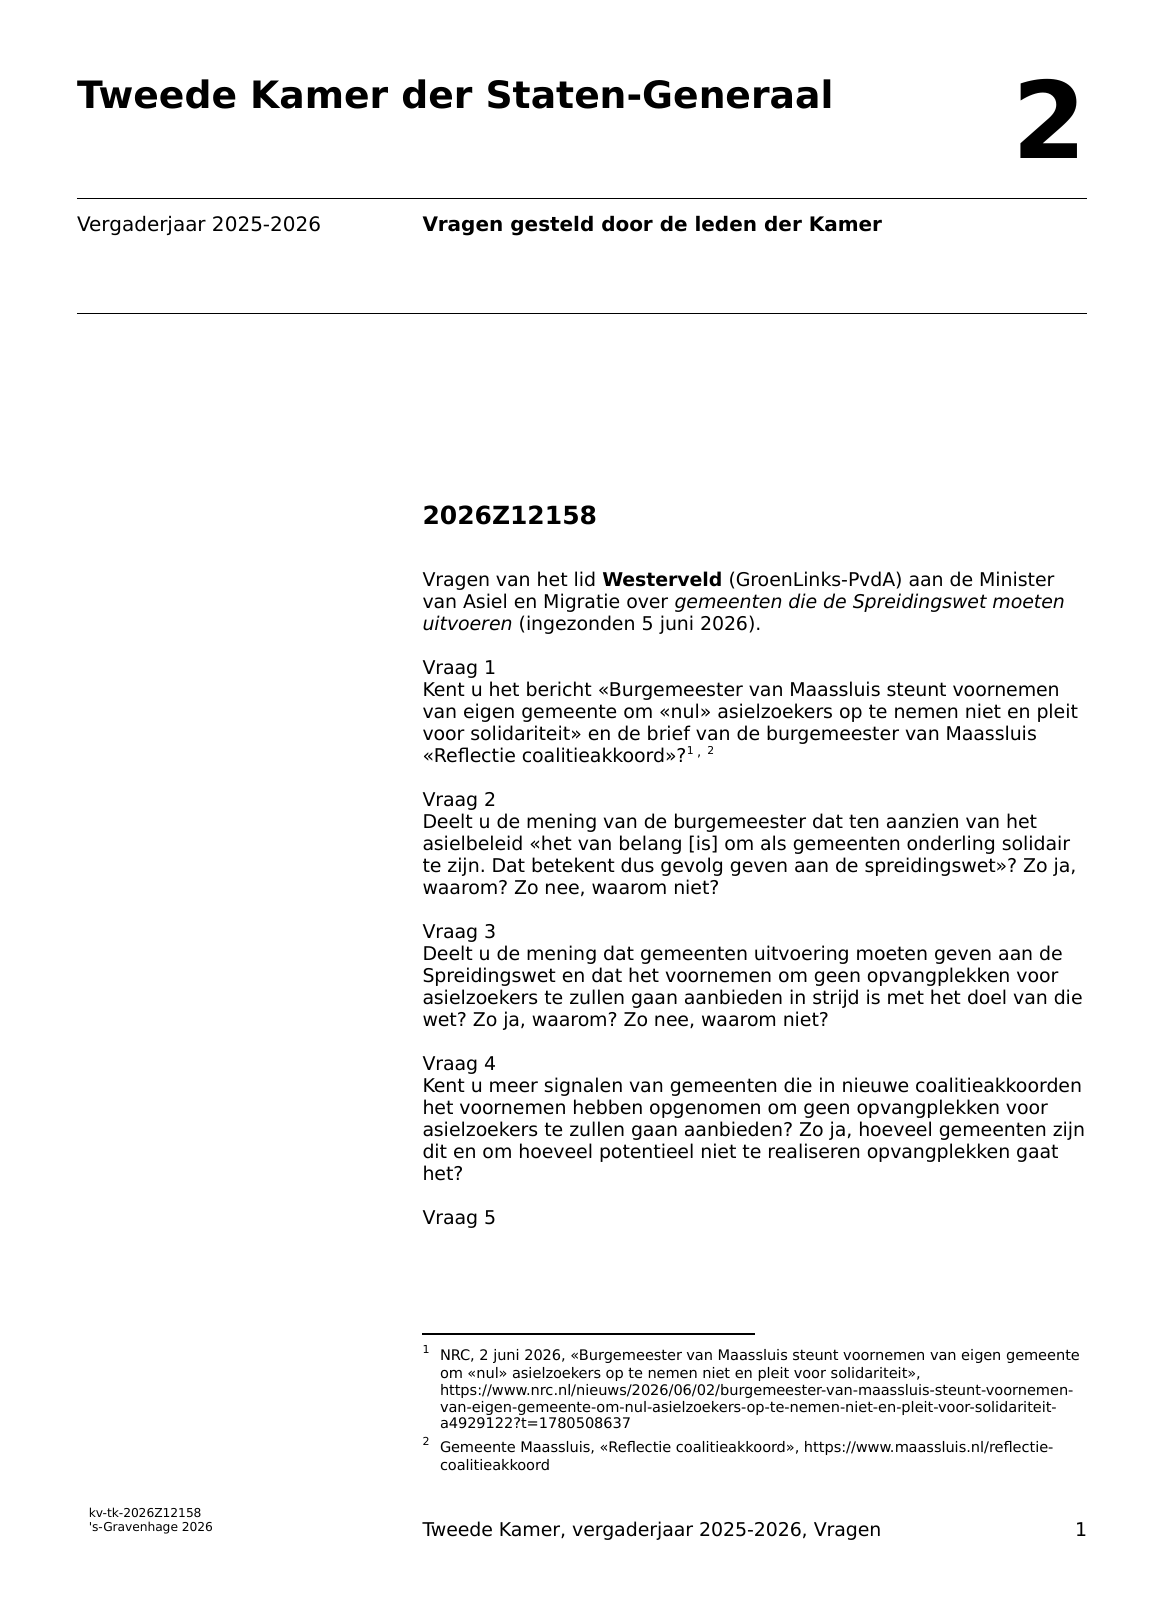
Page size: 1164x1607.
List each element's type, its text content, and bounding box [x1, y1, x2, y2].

text Vraag 2 [422, 789, 1087, 811]
text 2026Z12158 [422, 501, 1087, 531]
text Vraag 5 [422, 1207, 1087, 1229]
text Gemeente Maassluis, «Reflectie coalitieakkoord», https://www.maassluis.nl/reflectie-coalitieakkoord [422, 1435, 1087, 1474]
text Deelt u de mening dat gemeenten uitvoering moeten geven aan de Spreidingswet en dat het voornemen om geen opvangplekken voor asielzoekers te zullen gaan aanbieden in strijd is met het doel van die wet? Zo ja, waarom? Zo nee, waarom niet? [422, 943, 1087, 1031]
text Kent u meer signalen van gemeenten die in nieuwe coalitieakkoorden het voornemen hebben opgenomen om geen opvangplekken voor asielzoekers te zullen gaan aanbieden? Zo ja, hoeveel gemeenten zijn dit en om hoeveel potentieel niet te realiseren opvangplekken gaat het? [422, 1075, 1087, 1185]
text 's-Gravenhage 2026 [88, 1520, 323, 1534]
text Deelt u de mening van de burgemeester dat ten aanzien van het asielbeleid «het van belang [is] om als gemeenten onderling solidair te zijn. Dat betekent dus gevolg geven aan de spreidingswet»? Zo ja, waarom? Zo nee, waarom niet? [422, 811, 1087, 899]
text NRC, 2 juni 2026, «Burgemeester van Maassluis steunt voornemen van eigen gemeente om «nul» asielzoekers op te nemen niet en pleit voor solidariteit», https://www.nrc.nl/nieuws/2026/06/02/burgemeester-van-maassluis-steunt-voornemen-van-eigen-gemeente-om-nul-asielzoekers-op-te-nemen-niet-en-pleit-voor-solidariteit-a4929122?t=1780508637 [422, 1343, 1087, 1432]
table_header 2 [886, 59, 1087, 198]
table_cell Vragen gesteld door de leden der Kamer [422, 199, 1087, 313]
table_cell Vergaderjaar 2025-2026 [77, 199, 422, 313]
text Kent u het bericht «Burgemeester van Maassluis steunt voornemen van eigen gemeente om «nul» asielzoekers op te nemen niet en pleit voor solidariteit» en de brief van de burgemeester van Maassluis «Reflectie coalitieakkoord»?, [422, 679, 1087, 767]
table_header Tweede Kamer der Staten-Generaal [77, 59, 886, 198]
text kv-tk-2026Z12158 [88, 1506, 323, 1520]
text Vragen van het lid Westerveld (GroenLinks-PvdA) aan de Minister van Asiel en Migratie over gemeenten die de Spreidingswet moeten uitvoeren (ingezonden 5 juni 2026). [422, 569, 1087, 635]
text Vraag 1 [422, 657, 1087, 679]
text Vraag 4 [422, 1053, 1087, 1075]
text Vraag 3 [422, 921, 1087, 943]
